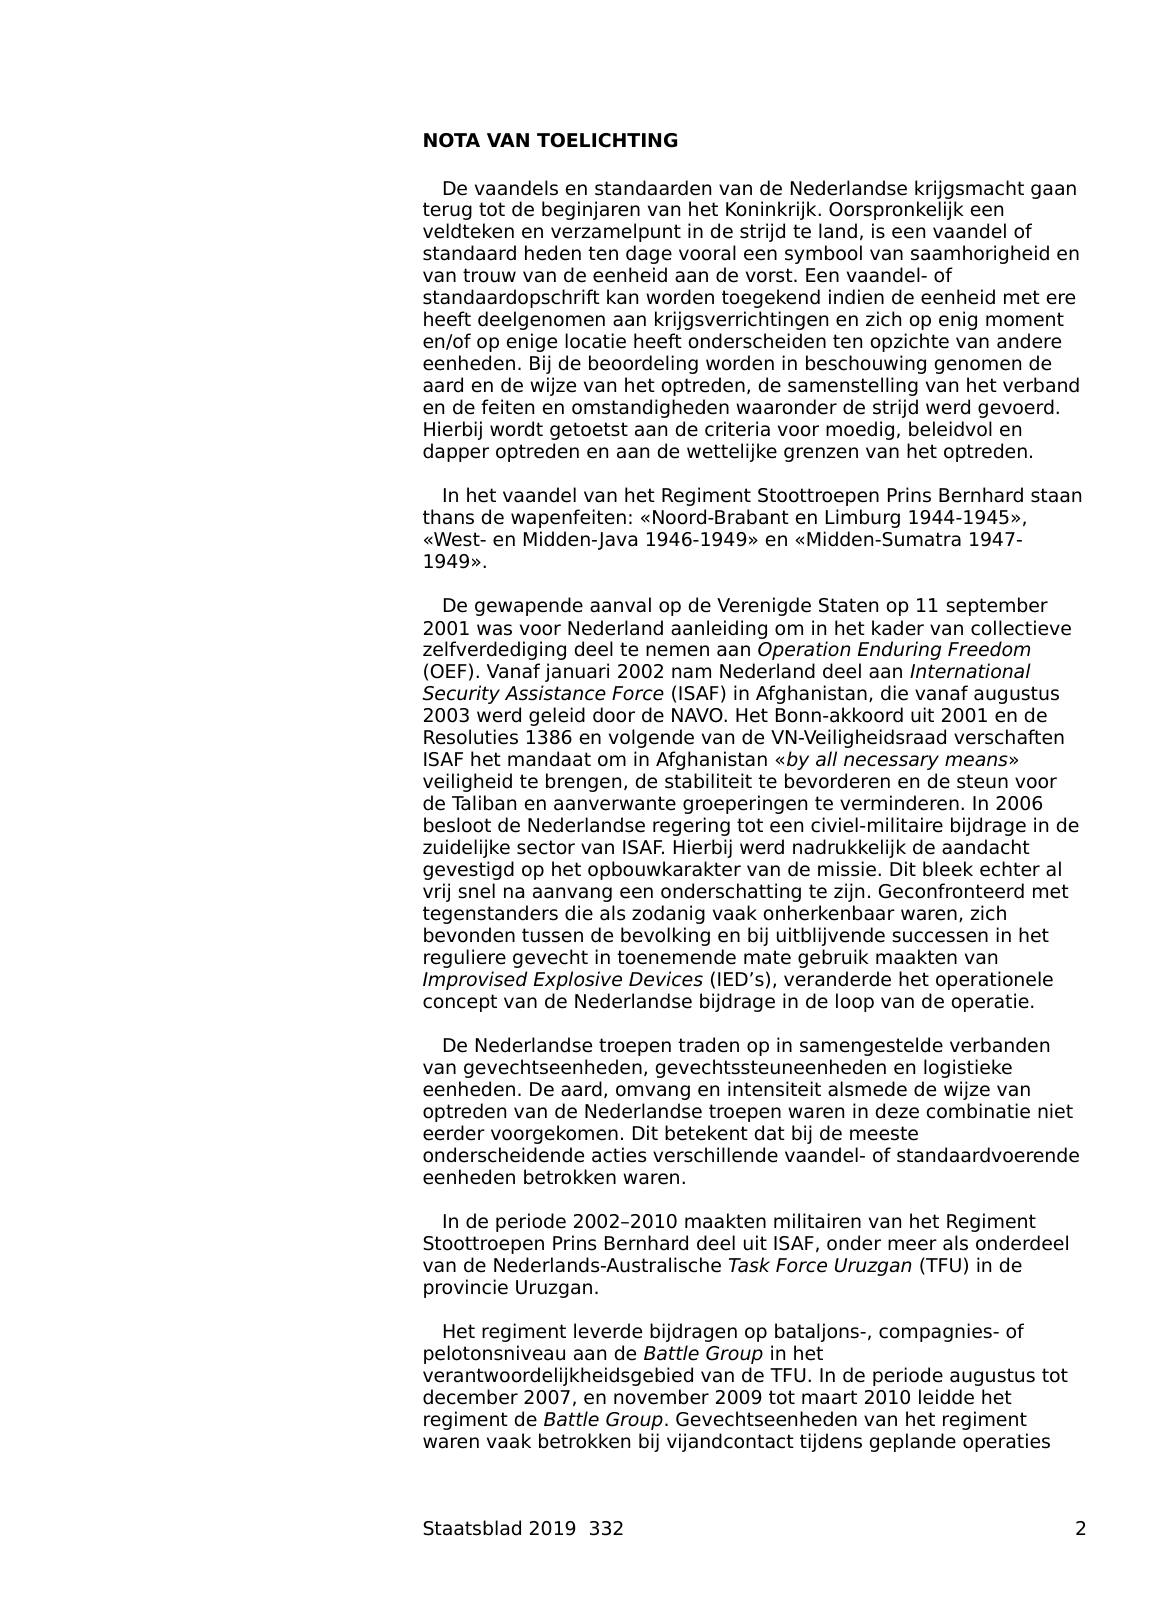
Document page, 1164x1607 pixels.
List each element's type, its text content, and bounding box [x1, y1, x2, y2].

text Het regiment leverde bijdragen op bataljons-, compagnies- of pelotonsniveau aan de Battle Group in het verantwoordelijkheidsgebied van de TFU. In de periode augustus tot december 2007, en november 2009 tot maart 2010 leidde het regiment de Battle Group. Gevechtseenheden van het regiment waren vaak betrokken bij vijandcontact tijdens geplande operaties [422, 1321, 1087, 1453]
text De Nederlandse troepen traden op in samengestelde verbanden van gevechtseenheden, gevechtssteuneenheden en logistieke eenheden. De aard, omvang en intensiteit alsmede de wijze van optreden van de Nederlandse troepen waren in deze combinatie niet eerder voorgekomen. Dit betekent dat bij de meeste onderscheidende acties verschillende vaandel- of standaardvoerende eenheden betrokken waren. [422, 1035, 1087, 1189]
text De vaandels en standaarden van de Nederlandse krijgsmacht gaan terug tot de beginjaren van het Koninkrijk. Oorspronkelijk een veldteken en verzamelpunt in de strijd te land, is een vaandel of standaard heden ten dage vooral een symbool van saamhorigheid en van trouw van de eenheid aan de vorst. Een vaandel- of standaardopschrift kan worden toegekend indien de eenheid met ere heeft deelgenomen aan krijgsverrichtingen en zich op enig moment en/of op enige locatie heeft onderscheiden ten opzichte van andere eenheden. Bij de beoordeling worden in beschouwing genomen de aard en de wijze van het optreden, de samenstelling van het verband en de feiten en omstandigheden waaronder de strijd werd gevoerd. Hierbij wordt getoetst aan de criteria voor moedig, beleidvol en dapper optreden en aan de wettelijke grenzen van het optreden. [422, 177, 1087, 463]
text In de periode 2002–2010 maakten militairen van het Regiment Stoottroepen Prins Bernhard deel uit ISAF, onder meer als onderdeel van de Nederlands-Australische Task Force Uruzgan (TFU) in de provincie Uruzgan. [422, 1211, 1087, 1299]
text In het vaandel van het Regiment Stoottroepen Prins Bernhard staan thans de wapenfeiten: «Noord-Brabant en Limburg 1944-1945», «West- en Midden-Java 1946-1949» en «Midden-Sumatra 1947-1949». [422, 485, 1087, 573]
text De gewapende aanval op de Verenigde Staten op 11 september 2001 was voor Nederland aanleiding om in het kader van collectieve zelfverdediging deel te nemen aan Operation Enduring Freedom (OEF). Vanaf januari 2002 nam Nederland deel aan International Security Assistance Force (ISAF) in Afghanistan, die vanaf augustus 2003 werd geleid door de NAVO. Het Bonn-akkoord uit 2001 en de Resoluties 1386 en volgende van de VN-Veiligheidsraad verschaften ISAF het mandaat om in Afghanistan «by all necessary means» veiligheid te brengen, de stabiliteit te bevorderen en de steun voor de Taliban en aanverwante groeperingen te verminderen. In 2006 besloot de Nederlandse regering tot een civiel-militaire bijdrage in de zuidelijke sector van ISAF. Hierbij werd nadrukkelijk de aandacht gevestigd op het opbouwkarakter van de missie. Dit bleek echter al vrij snel na aanvang een onderschatting te zijn. Geconfronteerd met tegenstanders die als zodanig vaak onherkenbaar waren, zich bevonden tussen de bevolking en bij uitblijvende successen in het reguliere gevecht in toenemende mate gebruik maakten van Improvised Explosive Devices (IED’s), veranderde het operationele concept van de Nederlandse bijdrage in de loop van de operatie. [422, 595, 1087, 1013]
subtitle NOTA VAN TOELICHTING [422, 130, 1087, 152]
